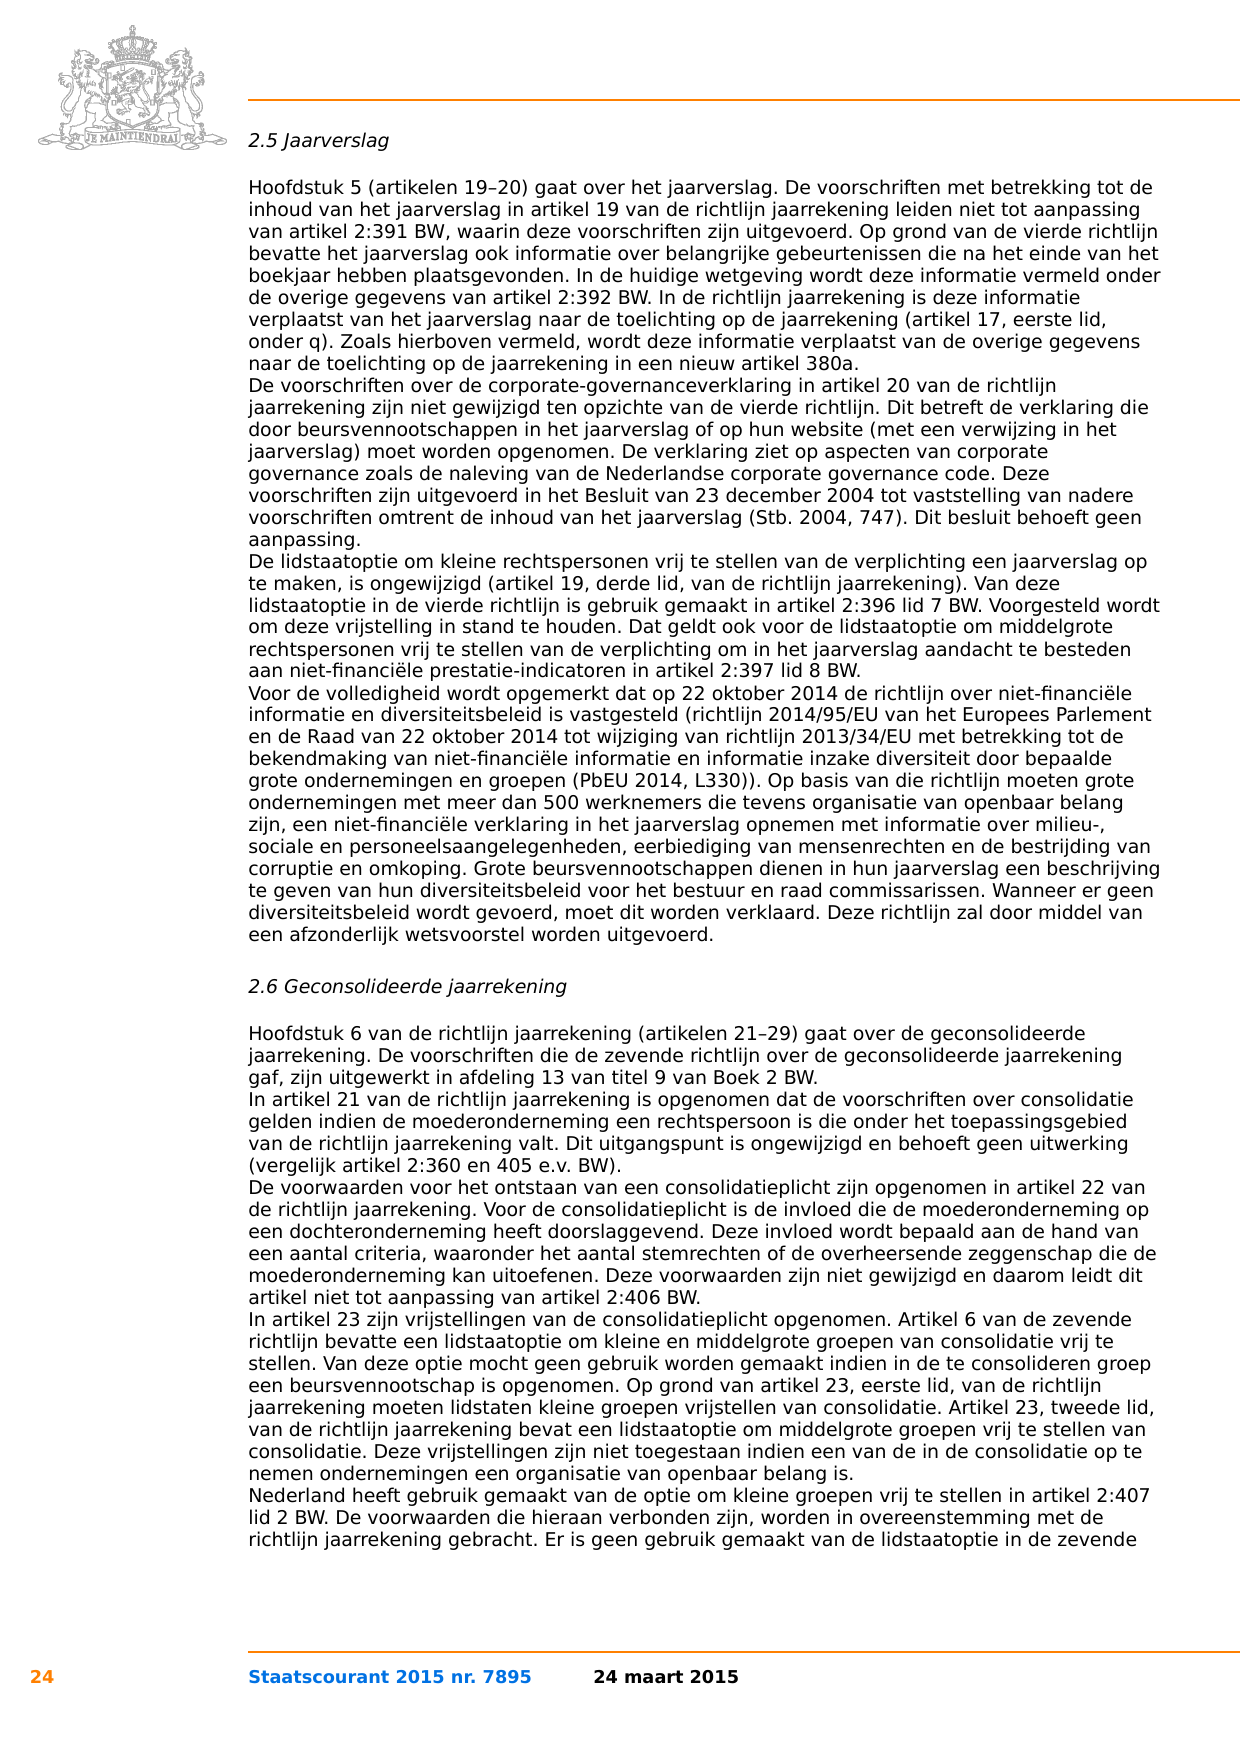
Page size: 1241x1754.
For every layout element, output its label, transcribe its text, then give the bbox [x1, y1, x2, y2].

subtitle 2.5 Jaarverslag [248, 130, 1163, 152]
text Hoofdstuk 6 van de richtlijn jaarrekening (artikelen 21–29) gaat over de geconsolideerde jaarrekening. De voorschriften die de zevende richtlijn over de geconsolideerde jaarrekening gaf, zijn uitgewerkt in afdeling 13 van titel 9 van Boek 2 BW. [248, 1023, 1163, 1089]
text Hoofdstuk 5 (artikelen 19–20) gaat over het jaarverslag. De voorschriften met betrekking tot de inhoud van het jaarverslag in artikel 19 van de richtlijn jaarrekening leiden niet tot aanpassing van artikel 2:391 BW, waarin deze voorschriften zijn uitgevoerd. Op grond van de vierde richtlijn bevatte het jaarverslag ook informatie over belangrijke gebeurtenissen die na het einde van het boekjaar hebben plaatsgevonden. In de huidige wetgeving wordt deze informatie vermeld onder de overige gegevens van artikel 2:392 BW. In de richtlijn jaarrekening is deze informatie verplaatst van het jaarverslag naar de toelichting op de jaarrekening (artikel 17, eerste lid, onder q). Zoals hierboven vermeld, wordt deze informatie verplaatst van de overige gegevens naar de toelichting op de jaarrekening in een nieuw artikel 380a. [248, 177, 1163, 375]
picture [38, 25, 227, 150]
text De lidstaatoptie om kleine rechtspersonen vrij te stellen van de verplichting een jaarverslag op te maken, is ongewijzigd (artikel 19, derde lid, van de richtlijn jaarrekening). Van deze lidstaatoptie in de vierde richtlijn is gebruik gemaakt in artikel 2:396 lid 7 BW. Voorgesteld wordt om deze vrijstelling in stand te houden. Dat geldt ook voor de lidstaatoptie om middelgrote rechtspersonen vrij te stellen van de verplichting om in het jaarverslag aandacht te besteden aan niet-financiële prestatie-indicatoren in artikel 2:397 lid 8 BW. [248, 551, 1163, 682]
text Voor de volledigheid wordt opgemerkt dat op 22 oktober 2014 de richtlijn over niet-financiële informatie en diversiteitsbeleid is vastgesteld (richtlijn 2014/95/EU van het Europees Parlement en de Raad van 22 oktober 2014 tot wijziging van richtlijn 2013/34/EU met betrekking tot de bekendmaking van niet-financiële informatie en informatie inzake diversiteit door bepaalde grote ondernemingen en groepen (PbEU 2014, L330)). Op basis van die richtlijn moeten grote ondernemingen met meer dan 500 werknemers die tevens organisatie van openbaar belang zijn, een niet-financiële verklaring in het jaarverslag opnemen met informatie over milieu-, sociale en personeelsaangelegenheden, eerbiediging van mensenrechten en de bestrijding van corruptie en omkoping. Grote beursvennootschappen dienen in hun jaarverslag een beschrijving te geven van hun diversiteitsbeleid voor het bestuur en raad commissarissen. Wanneer er geen diversiteitsbeleid wordt gevoerd, moet dit worden verklaard. Deze richtlijn zal door middel van een afzonderlijk wetsvoorstel worden uitgevoerd. [248, 682, 1163, 946]
text De voorwaarden voor het ontstaan van een consolidatieplicht zijn opgenomen in artikel 22 van de richtlijn jaarrekening. Voor de consolidatieplicht is de invloed die de moederonderneming op een dochteronderneming heeft doorslaggevend. Deze invloed wordt bepaald aan de hand van een aantal criteria, waaronder het aantal stemrechten of de overheersende zeggenschap die de moederonderneming kan uitoefenen. Deze voorwaarden zijn niet gewijzigd en daarom leidt dit artikel niet tot aanpassing van artikel 2:406 BW. [248, 1177, 1163, 1309]
subtitle 2.6 Geconsolideerde jaarrekening [248, 976, 1163, 998]
text Nederland heeft gebruik gemaakt van de optie om kleine groepen vrij te stellen in artikel 2:407 lid 2 BW. De voorwaarden die hieraan verbonden zijn, worden in overeenstemming met de richtlijn jaarrekening gebracht. Er is geen gebruik gemaakt van de lidstaatoptie in de zevende [248, 1485, 1163, 1551]
text De voorschriften over de corporate-governanceverklaring in artikel 20 van de richtlijn jaarrekening zijn niet gewijzigd ten opzichte van de vierde richtlijn. Dit betreft de verklaring die door beursvennootschappen in het jaarverslag of op hun website (met een verwijzing in het jaarverslag) moet worden opgenomen. De verklaring ziet op aspecten van corporate governance zoals de naleving van de Nederlandse corporate governance code. Deze voorschriften zijn uitgevoerd in het Besluit van 23 december 2004 tot vaststelling van nadere voorschriften omtrent de inhoud van het jaarverslag (Stb. 2004, 747). Dit besluit behoeft geen aanpassing. [248, 375, 1163, 551]
text In artikel 23 zijn vrijstellingen van de consolidatieplicht opgenomen. Artikel 6 van de zevende richtlijn bevatte een lidstaatoptie om kleine en middelgrote groepen van consolidatie vrij te stellen. Van deze optie mocht geen gebruik worden gemaakt indien in de te consolideren groep een beursvennootschap is opgenomen. Op grond van artikel 23, eerste lid, van de richtlijn jaarrekening moeten lidstaten kleine groepen vrijstellen van consolidatie. Artikel 23, tweede lid, van de richtlijn jaarrekening bevat een lidstaatoptie om middelgrote groepen vrij te stellen van consolidatie. Deze vrijstellingen zijn niet toegestaan indien een van de in de consolidatie op te nemen ondernemingen een organisatie van openbaar belang is. [248, 1309, 1163, 1485]
text In artikel 21 van de richtlijn jaarrekening is opgenomen dat de voorschriften over consolidatie gelden indien de moederonderneming een rechtspersoon is die onder het toepassingsgebied van de richtlijn jaarrekening valt. Dit uitgangspunt is ongewijzigd en behoeft geen uitwerking (vergelijk artikel 2:360 en 405 e.v. BW). [248, 1089, 1163, 1177]
